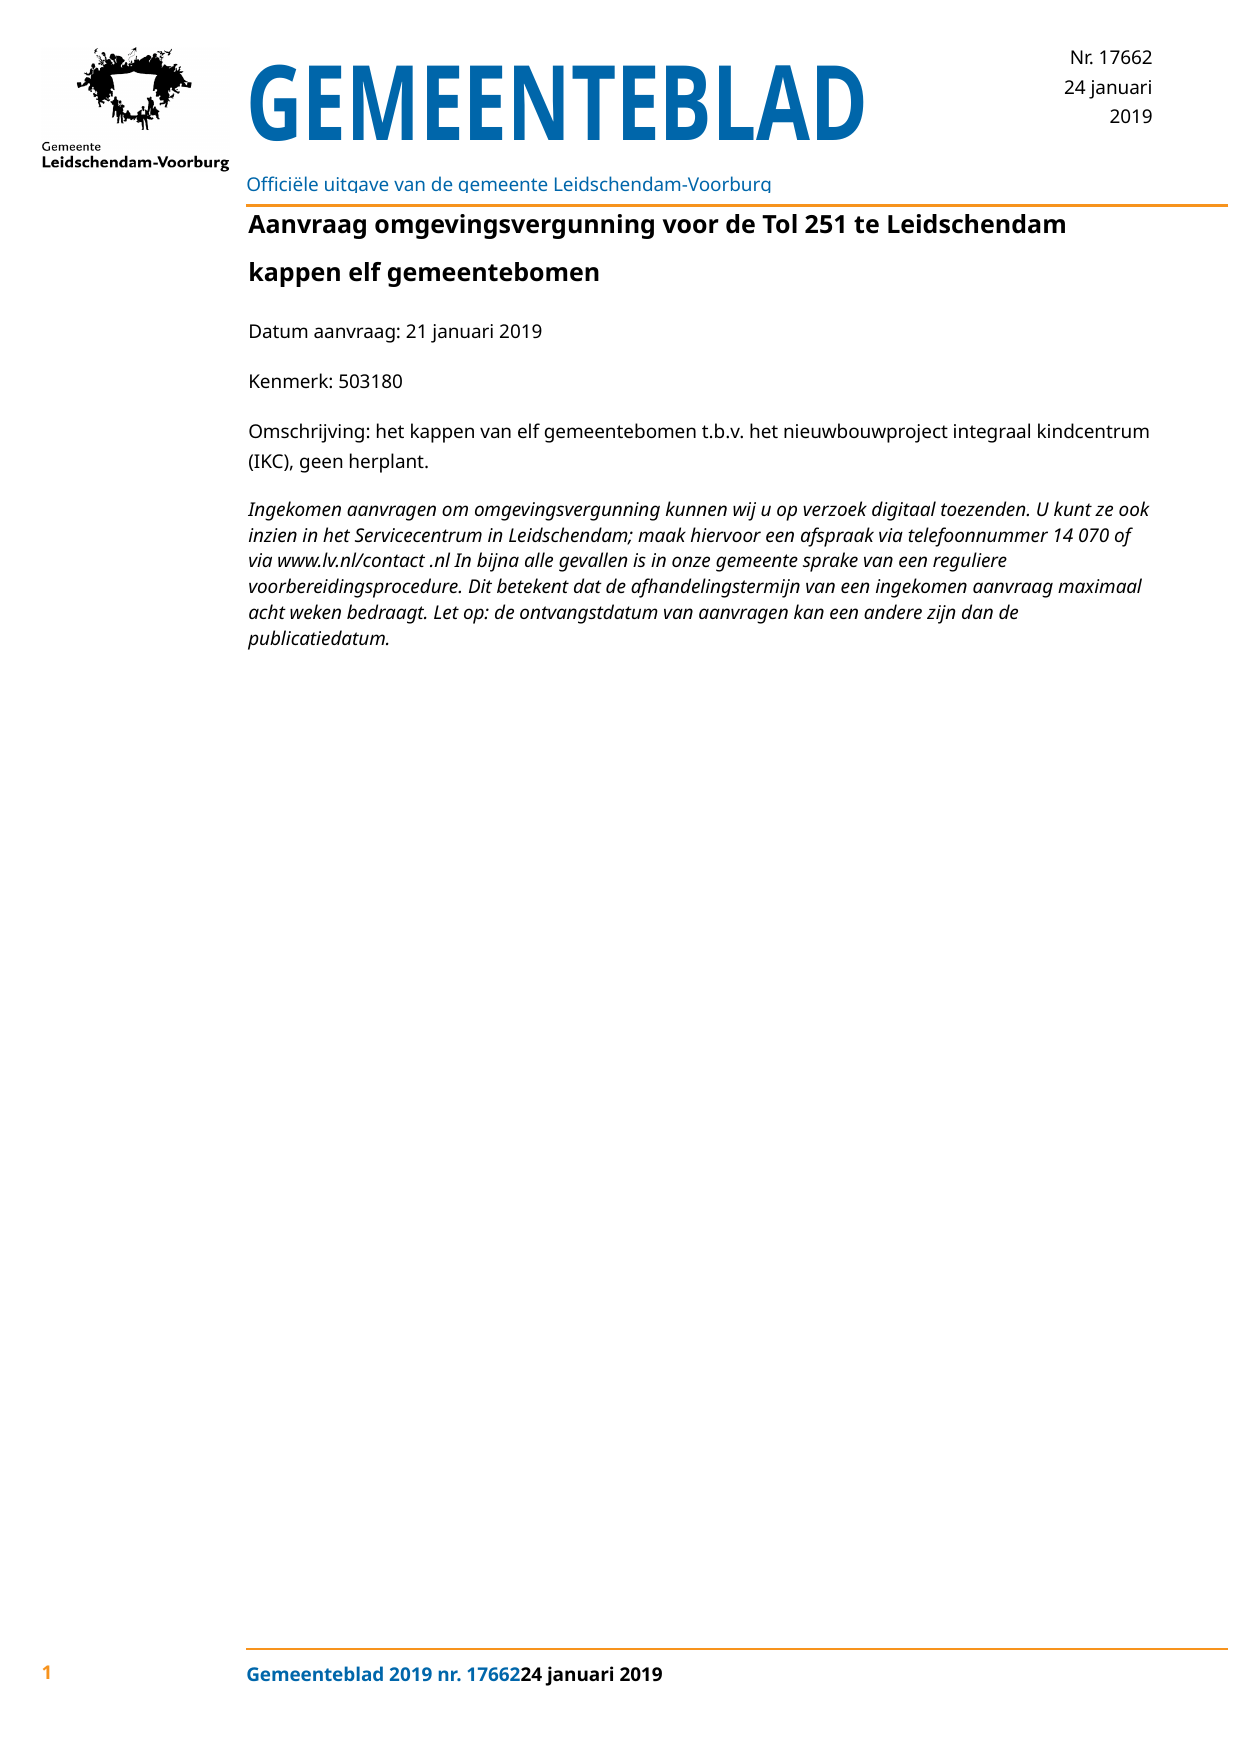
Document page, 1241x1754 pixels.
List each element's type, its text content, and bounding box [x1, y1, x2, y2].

text Datum aanvraag: 21 januari 2019 [248, 318, 1152, 344]
text Omschrijving: het kappen van elf gemeentebomen t.b.v. het nieuwbouwproject integraal kindcentrum (IKC), geen herplant. [248, 419, 1152, 474]
text Ingekomen aanvragen om omgevingsvergunning kunnen wij u op verzoek digitaal toezenden. U kunt ze ook inzien in het Servicecentrum in Leidschendam; maak hiervoor een afspraak via telefoonnummer 14 070 of via www.lv.nl/contact .nl In bijna alle gevallen is in onze gemeente sprake van een reguliere voorbereidingsprocedure. Dit betekent dat de afhandelingstermijn van een ingekomen aanvraag maximaal acht weken bedraagt. Let op: de ontvangstdatum van aanvragen kan een andere zijn dan de publicatiedatum. [248, 496, 1152, 651]
text Aanvraag omgevingsvergunning voor de Tol 251 te Leidschendam kappen elf gemeentebomen [248, 207, 1152, 288]
picture [41, 47, 231, 172]
text Kenmerk: 503180 [248, 368, 1152, 394]
